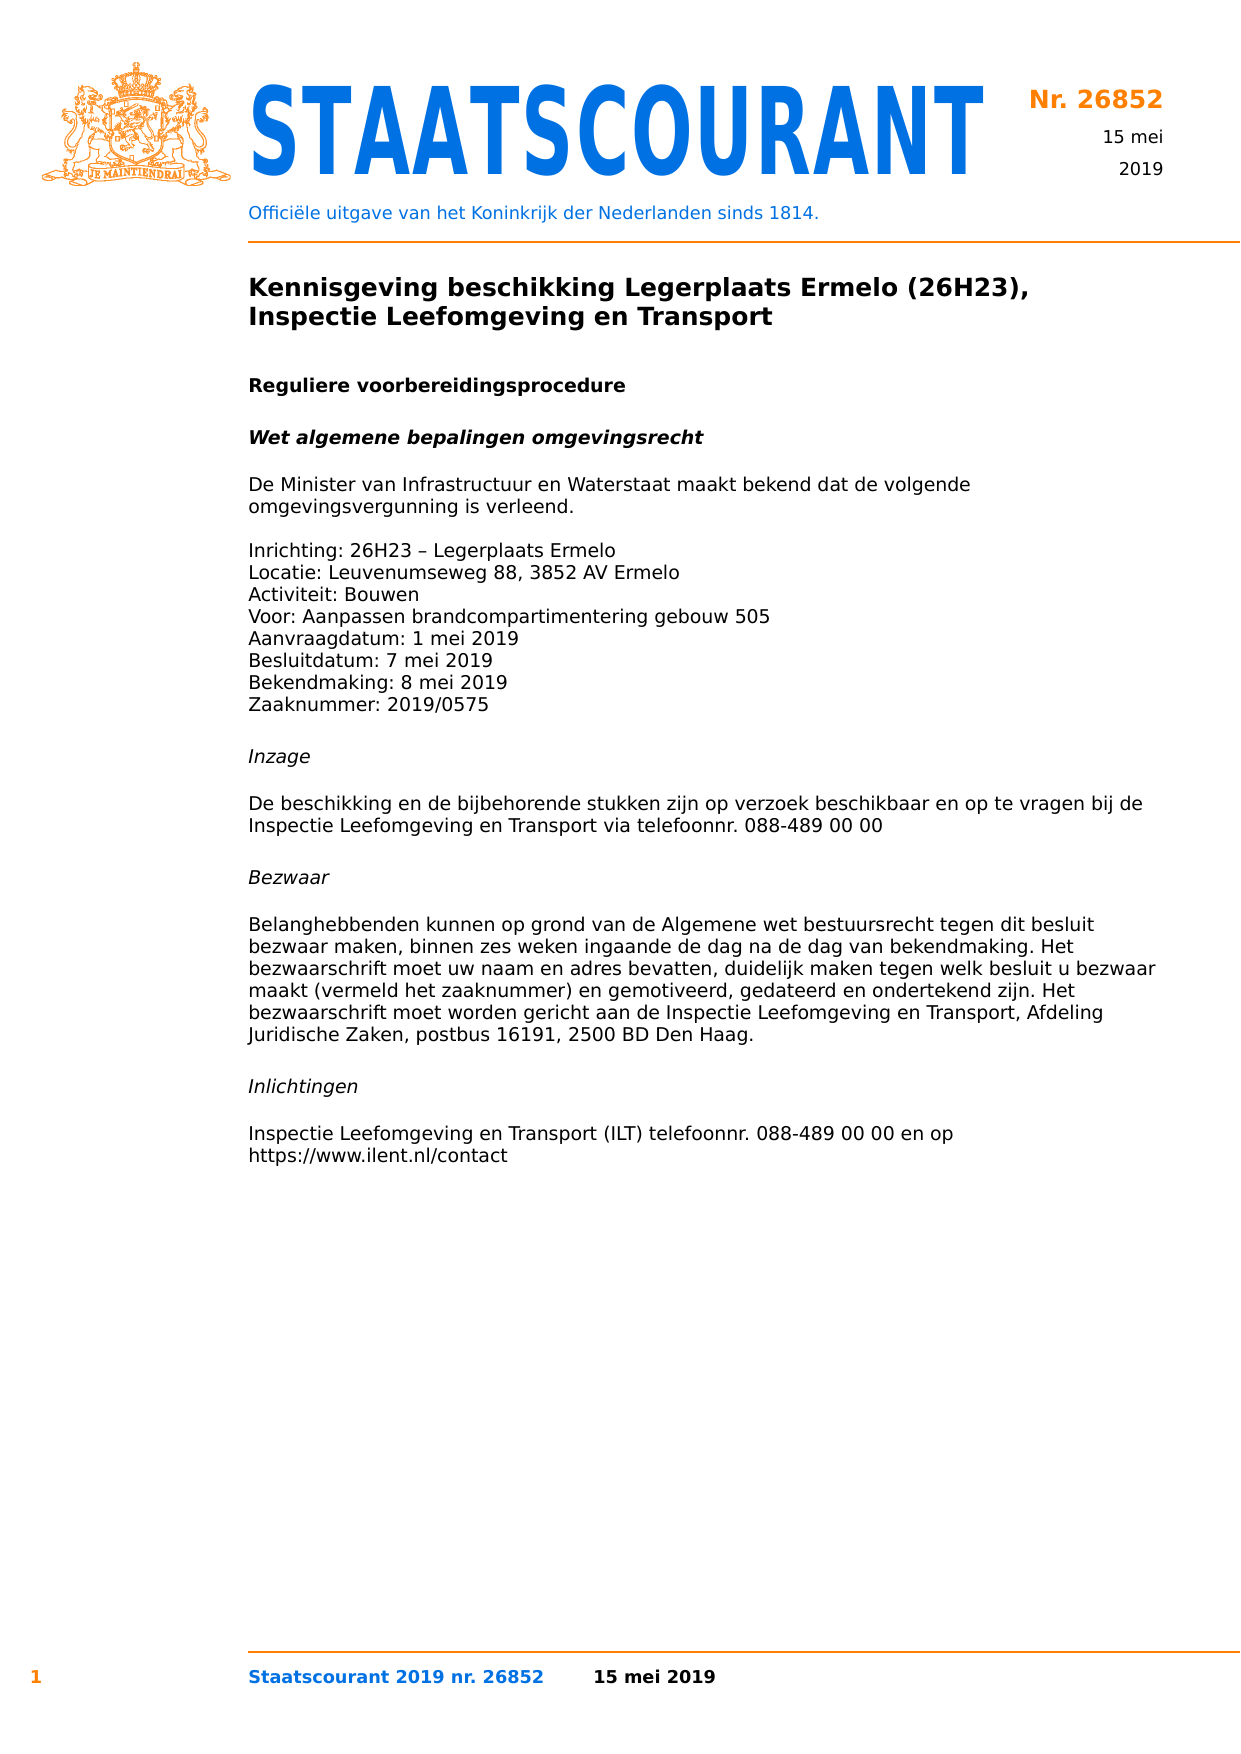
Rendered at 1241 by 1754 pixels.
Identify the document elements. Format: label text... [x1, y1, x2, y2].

text Aanvraagdatum: 1 mei 2019 [248, 628, 1163, 650]
text Inrichting: 26H23 – Legerplaats Ermelo [248, 540, 1163, 562]
table_cell Officiële uitgave van het Koninkrijk der Nederlanden sinds 1814. [248, 203, 1240, 241]
table_cell 2019 [998, 153, 1240, 203]
table_cell 15 mei [998, 121, 1240, 153]
text Inspectie Leefomgeving en Transport (ILT) telefoonnr. 088-489 00 00 en op https://www.ilent.nl/contact [248, 1122, 1163, 1166]
text De Minister van Infrastructuur en Waterstaat maakt bekend dat de volgende omgevingsvergunning is verleend. [248, 474, 1163, 518]
text Locatie: Leuvenumseweg 88, 3852 AV Ermelo [248, 562, 1163, 584]
text Voor: Aanpassen brandcompartimentering gebouw 505 [248, 606, 1163, 628]
subtitle Kennisgeving beschikking Legerplaats Ermelo (26H23), Inspectie Leefomgeving en Transport [248, 273, 1163, 331]
subtitle Bezwaar [248, 867, 1163, 889]
subtitle Reguliere voorbereidingsprocedure [248, 375, 1163, 397]
table_header STAATSCOURANT [248, 62, 998, 203]
subtitle Inzage [248, 746, 1163, 768]
subtitle Wet algemene bepalingen omgevingsrecht [248, 427, 1163, 449]
text Besluitdatum: 7 mei 2019 [248, 650, 1163, 672]
text Zaaknummer: 2019/0575 [248, 694, 1163, 716]
picture [41, 62, 231, 186]
text Belanghebbenden kunnen op grond van de Algemene wet bestuursrecht tegen dit besluit bezwaar maken, binnen zes weken ingaande de dag na de dag van bekendmaking. Het bezwaarschrift moet uw naam en adres bevatten, duidelijk maken tegen welk besluit u bezwaar maakt (vermeld het zaaknummer) en gemotiveerd, gedateerd en ondertekend zijn. Het bezwaarschrift moet worden gericht aan de Inspectie Leefomgeving en Transport, Afdeling Juridische Zaken, postbus 16191, 2500 BD Den Haag. [248, 914, 1163, 1046]
table_header [25, 62, 248, 241]
text De beschikking en de bijbehorende stukken zijn op verzoek beschikbaar en op te vragen bij de Inspectie Leefomgeving en Transport via telefoonnr. 088-489 00 00 [248, 793, 1163, 837]
table_header Nr. 26852 [998, 62, 1240, 121]
subtitle Inlichtingen [248, 1076, 1163, 1097]
text Activiteit: Bouwen [248, 584, 1163, 606]
text Bekendmaking: 8 mei 2019 [248, 672, 1163, 694]
